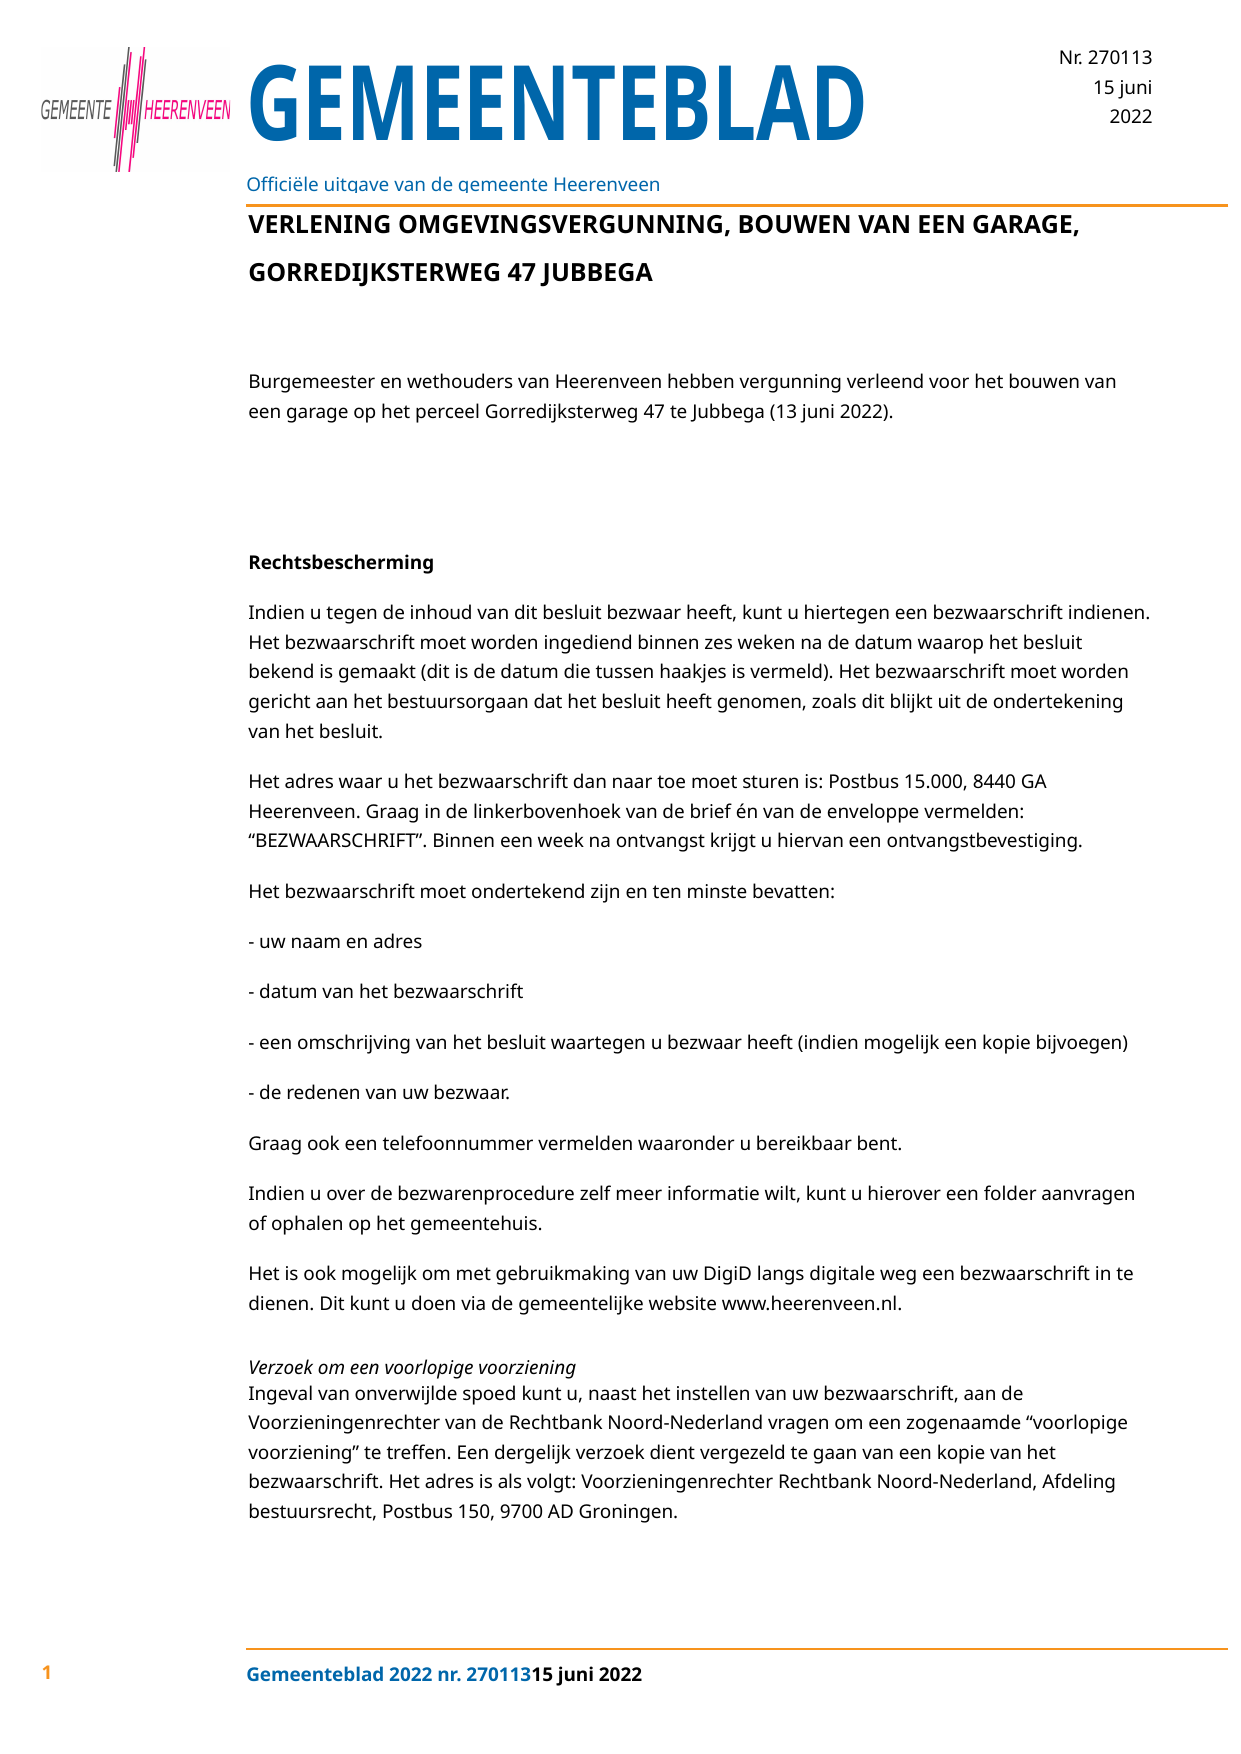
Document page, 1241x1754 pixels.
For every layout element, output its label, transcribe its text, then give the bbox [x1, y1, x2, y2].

text Rechtsbescherming [248, 549, 1152, 575]
text Burgemeester en wethouders van Heerenveen hebben vergunning verleend voor het bouwen van een garage op het perceel Gorredijksterweg 47 te Jubbega (13 juni 2022). [248, 368, 1152, 424]
text - de redenen van uw bezwaar. [248, 1079, 1152, 1105]
text Ingeval van onverwijlde spoed kunt u, naast het instellen van uw bezwaarschrift, aan de Voorzieningenrechter van de Rechtbank Noord-Nederland vragen om een zogenaamde “voorlopige voorziening” te treffen. Een dergelijk verzoek dient vergezeld te gaan van een kopie van het bezwaarschrift. Het adres is als volgt: Voorzieningenrechter Rechtbank Noord-Nederland, Afdeling bestuursrecht, Postbus 150, 9700 AD Groningen. [248, 1380, 1152, 1524]
text Graag ook een telefoonnummer vermelden waaronder u bereikbaar bent. [248, 1130, 1152, 1156]
text - een omschrijving van het besluit waartegen u bezwaar heeft (indien mogelijk een kopie bijvoegen) [248, 1029, 1152, 1055]
text Indien u tegen de inhoud van dit besluit bezwaar heeft, kunt u hiertegen een bezwaarschrift indienen. Het bezwaarschrift moet worden ingediend binnen zes weken na de datum waarop het besluit bekend is gemaakt (dit is de datum die tussen haakjes is vermeld). Het bezwaarschrift moet worden gericht aan het bestuursorgaan dat het besluit heeft genomen, zoals dit blijkt uit de ondertekening van het besluit. [248, 599, 1152, 744]
picture [41, 47, 231, 172]
text VERLENING OMGEVINGSVERGUNNING, BOUWEN VAN EEN GARAGE, GORREDIJKSTERWEG 47 JUBBEGA [248, 207, 1152, 288]
text - uw naam en adres [248, 928, 1152, 954]
text Indien u over de bezwarenprocedure zelf meer informatie wilt, kunt u hierover een folder aanvragen of ophalen op het gemeentehuis. [248, 1180, 1152, 1236]
text - datum van het bezwaarschrift [248, 979, 1152, 1004]
text Verzoek om een voorlopige voorziening [248, 1354, 1152, 1380]
text Het is ook mogelijk om met gebruikmaking van uw DigiD langs digitale weg een bezwaarschrift in te dienen. Dit kunt u doen via de gemeentelijke website www.heerenveen.nl. [248, 1260, 1152, 1316]
text Het bezwaarschrift moet ondertekend zijn en ten minste bevatten: [248, 878, 1152, 904]
text Het adres waar u het bezwaarschrift dan naar toe moet sturen is: Postbus 15.000, 8440 GA Heerenveen. Graag in de linkerbovenhoek van de brief én van de enveloppe vermelden: “BEZWAARSCHRIFT”. Binnen een week na ontvangst krijgt u hiervan een ontvangstbevestiging. [248, 768, 1152, 853]
